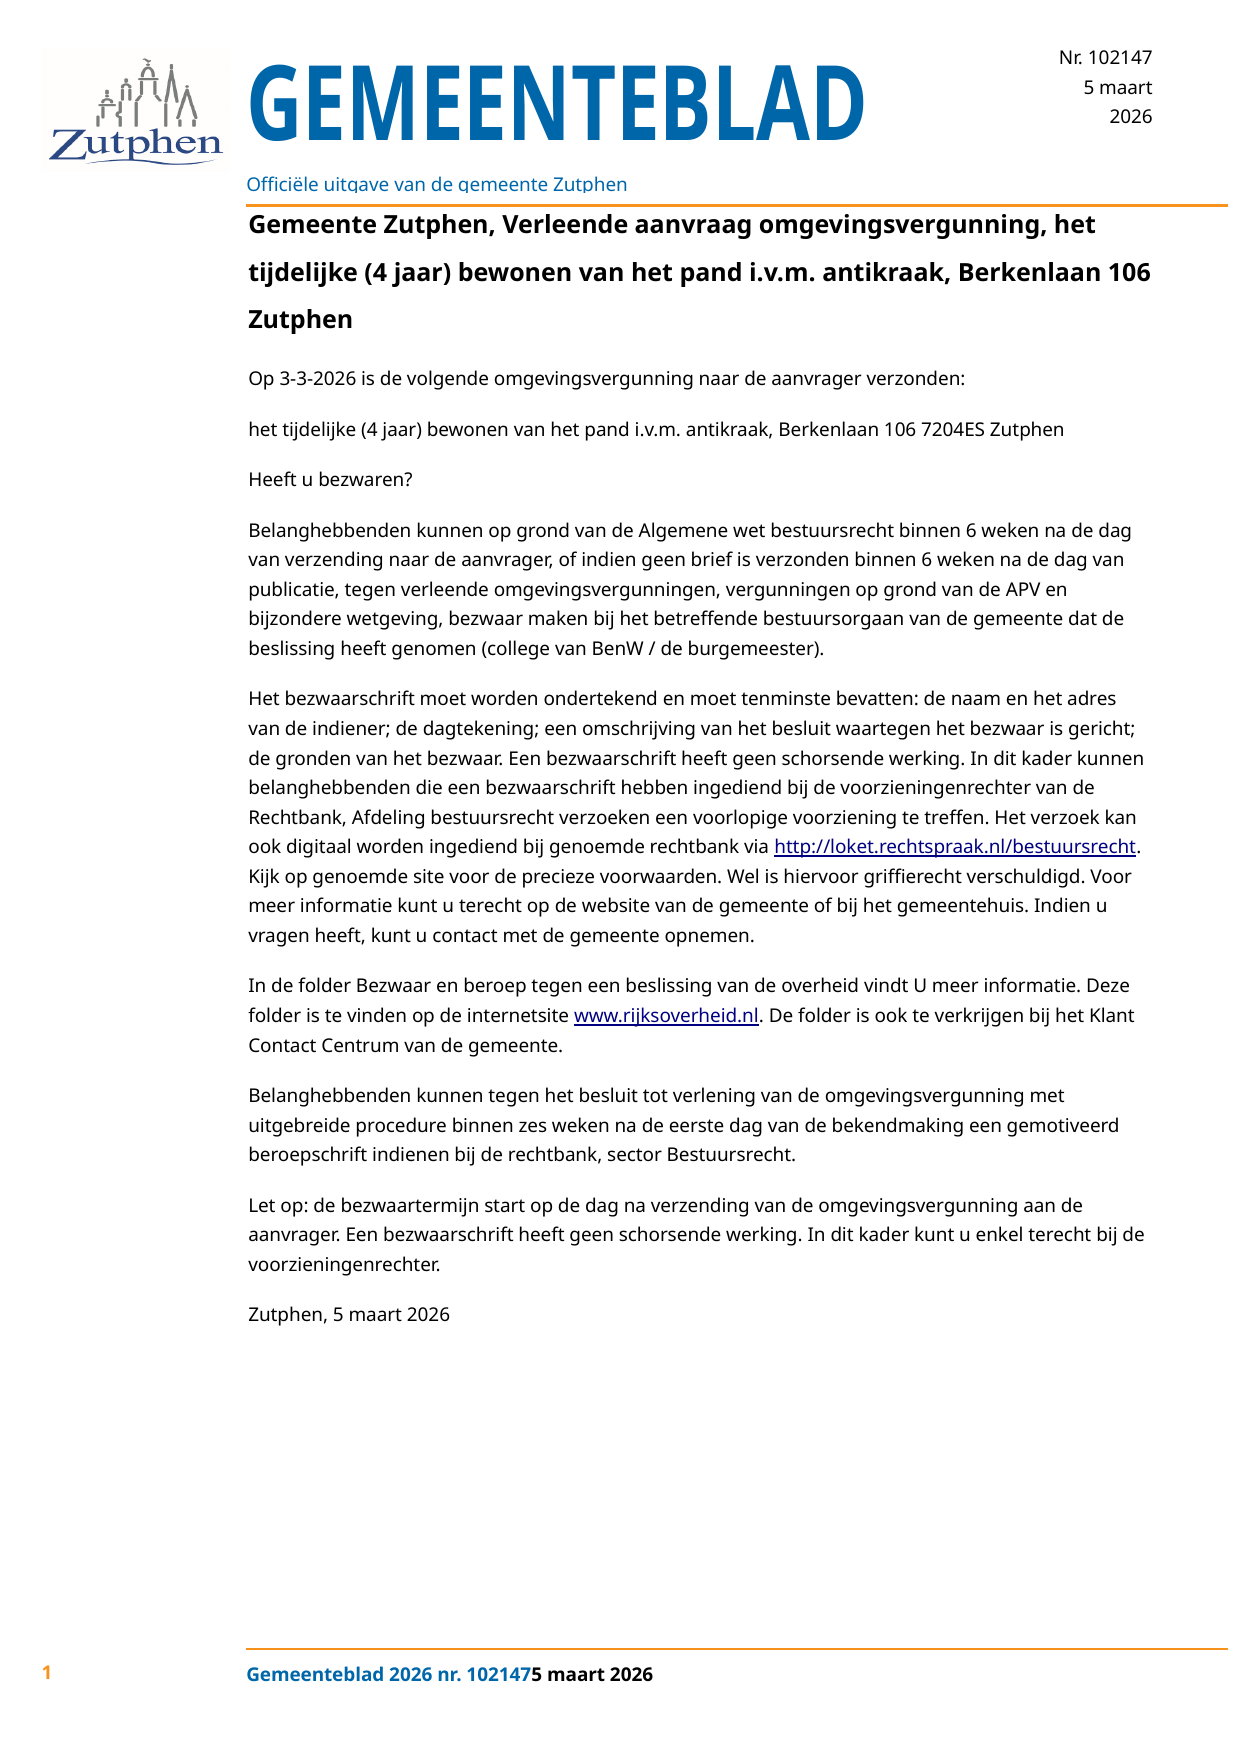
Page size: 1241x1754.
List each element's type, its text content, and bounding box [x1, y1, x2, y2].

picture [41, 47, 231, 172]
text In de folder Bezwaar en beroep tegen een beslissing van de overheid vindt U meer informatie. Deze folder is te vinden op de internetsite www.rijksoverheid.nl. De folder is ook te verkrijgen bij het Klant Contact Centrum van de gemeente. [248, 973, 1152, 1057]
text Zutphen, 5 maart 2026 [248, 1301, 1152, 1327]
text Op 3-3-2026 is de volgende omgevingsvergunning naar de aanvrager verzonden: [248, 366, 1152, 391]
text Belanghebbenden kunnen op grond van de Algemene wet bestuursrecht binnen 6 weken na de dag van verzending naar de aanvrager, of indien geen brief is verzonden binnen 6 weken na de dag van publicatie, tegen verleende omgevingsvergunningen, vergunningen op grond van de APV en bijzondere wetgeving, bezwaar maken bij het betreffende bestuursorgaan van de gemeente dat de beslissing heeft genomen (college van BenW / de burgemeester). [248, 517, 1152, 661]
text Let op: de bezwaartermijn start op de dag na verzending van de omgevingsvergunning aan de aanvrager. Een bezwaarschrift heeft geen schorsende werking. In dit kader kunt u enkel terecht bij de voorzieningenrechter. [248, 1192, 1152, 1277]
text het tijdelijke (4 jaar) bewonen van het pand i.v.m. antikraak, Berkenlaan 106 7204ES Zutphen [248, 416, 1152, 442]
text Het bezwaarschrift moet worden ondertekend en moet tenminste bevatten: de naam en het adres van de indiener; de dagtekening; een omschrijving van het besluit waartegen het bezwaar is gericht; de gronden van het bezwaar. Een bezwaarschrift heeft geen schorsende werking. In dit kader kunnen belanghebbenden die een bezwaarschrift hebben ingediend bij de voorzieningenrechter van de Rechtbank, Afdeling bestuursrecht verzoeken een voorlopige voorziening te treffen. Het verzoek kan ook digitaal worden ingediend bij genoemde rechtbank via http://loket.rechtspraak.nl/bestuursrecht. Kijk op genoemde site voor de precieze voorwaarden. Wel is hiervoor griffierecht verschuldigd. Voor meer informatie kunt u terecht op de website van de gemeente of bij het gemeentehuis. Indien u vragen heeft, kunt u contact met de gemeente opnemen. [248, 686, 1152, 948]
text Belanghebbenden kunnen tegen het besluit tot verlening van de omgevingsvergunning met uitgebreide procedure binnen zes weken na de eerste dag van de bekendmaking een gemotiveerd beroepschrift indienen bij de rechtbank, sector Bestuursrecht. [248, 1082, 1152, 1167]
text Heeft u bezwaren? [248, 466, 1152, 492]
text Gemeente Zutphen, Verleende aanvraag omgevingsvergunning, het tijdelijke (4 jaar) bewonen van het pand i.v.m. antikraak, Berkenlaan 106 Zutphen [248, 207, 1152, 336]
